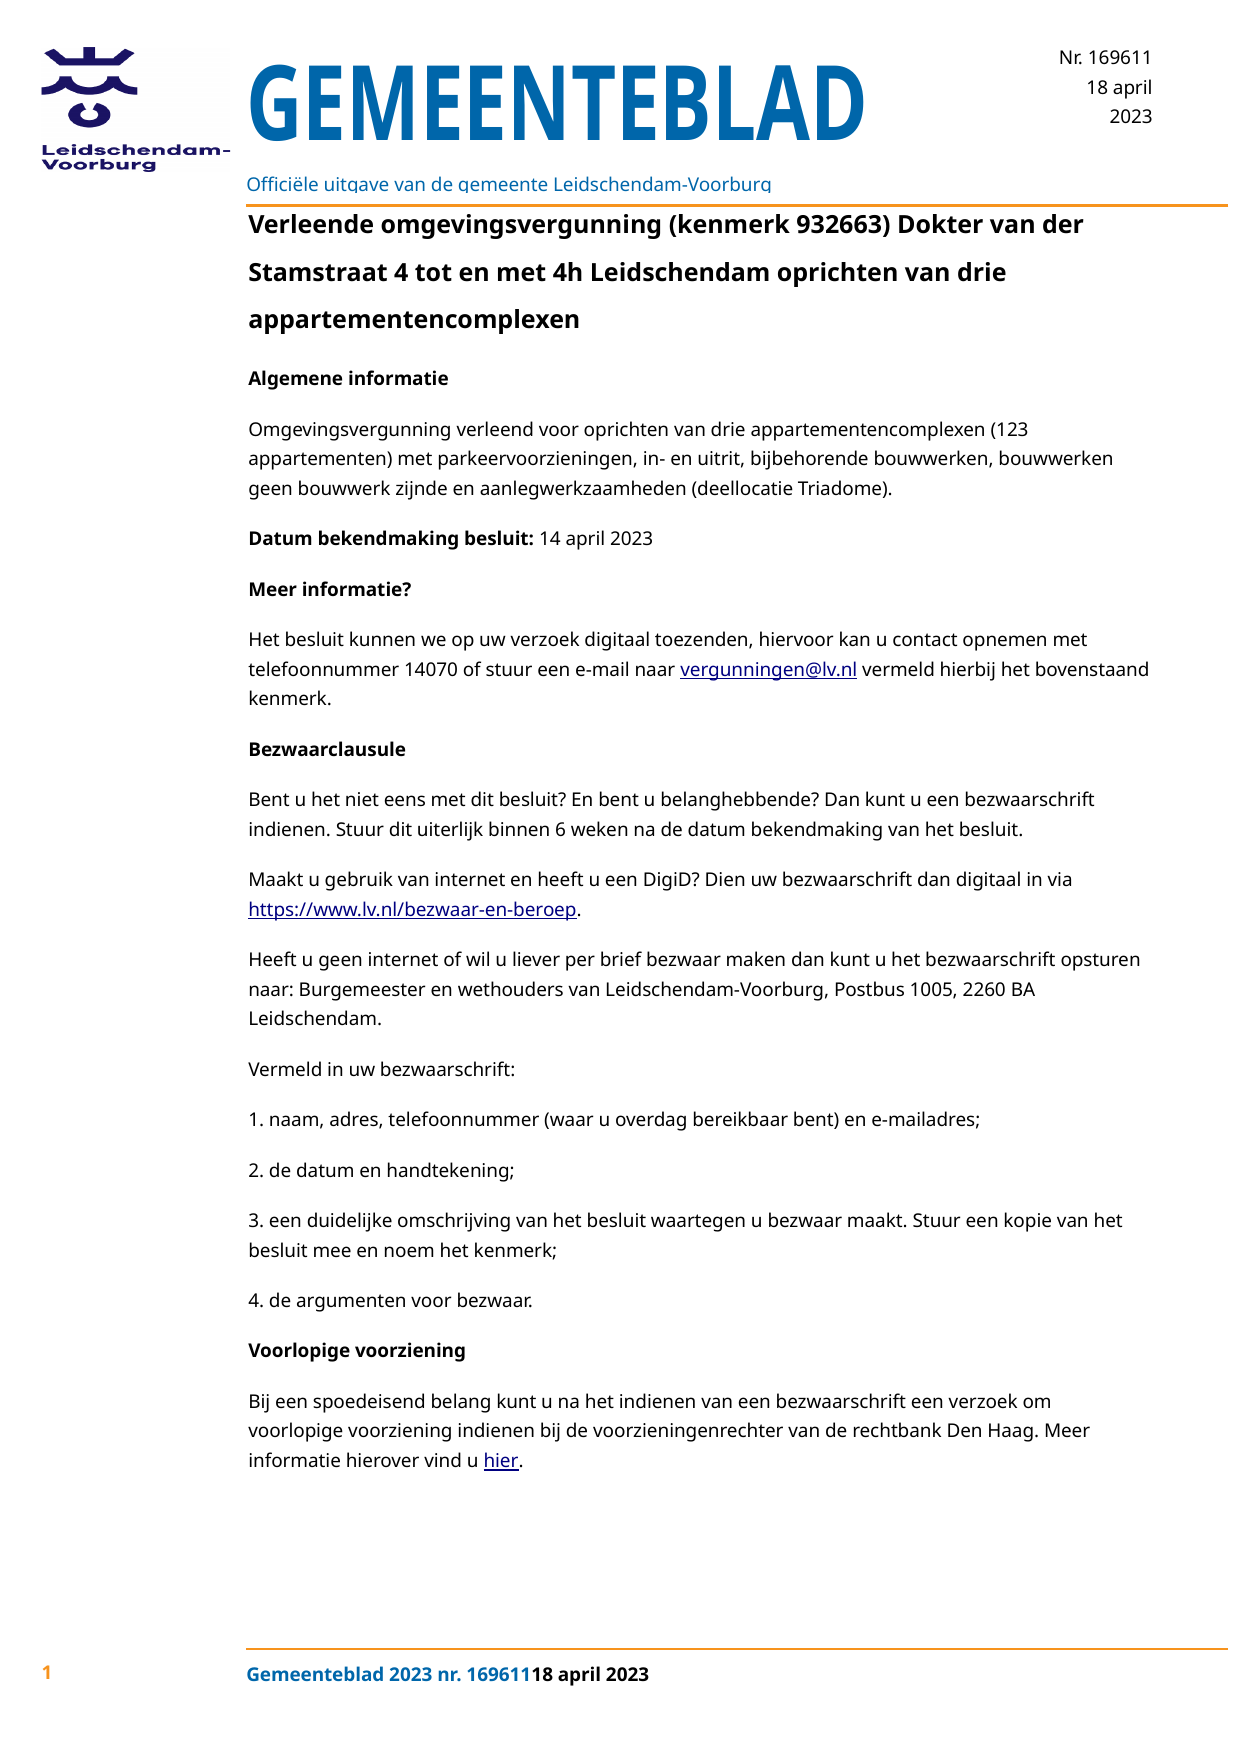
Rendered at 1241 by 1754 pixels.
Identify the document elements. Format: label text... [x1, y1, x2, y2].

text Vermeld in uw bezwaarschrift: [248, 1056, 1152, 1082]
text Bent u het niet eens met dit besluit? En bent u belanghebbende? Dan kunt u een bezwaarschrift indienen. Stuur dit uiterlijk binnen 6 weken na de datum bekendmaking van het besluit. [248, 786, 1152, 842]
text Verleende omgevingsvergunning (kenmerk 932663) Dokter van der Stamstraat 4 tot en met 4h Leidschendam oprichten van drie appartementencomplexen [248, 207, 1152, 336]
text Maakt u gebruik van internet en heeft u een DigiD? Dien uw bezwaarschrift dan digitaal in via https://www.lv.nl/bezwaar-en-beroep. [248, 866, 1152, 922]
text Datum bekendmaking besluit: 14 april 2023 [248, 526, 1152, 551]
text Heeft u geen internet of wil u liever per brief bezwaar maken dan kunt u het bezwaarschrift opsturen naar: Burgemeester en wethouders van Leidschendam-Voorburg, Postbus 1005, 2260 BA Leidschendam. [248, 946, 1152, 1031]
text 4. de argumenten voor bezwaar. [248, 1287, 1152, 1313]
text Bezwaarclausule [248, 736, 1152, 762]
picture [41, 47, 231, 172]
text 3. een duidelijke omschrijving van het besluit waartegen u bezwaar maakt. Stuur een kopie van het besluit mee en noem het kenmerk; [248, 1207, 1152, 1262]
text Het besluit kunnen we op uw verzoek digitaal toezenden, hiervoor kan u contact opnemen met telefoonnummer 14070 of stuur een e-mail naar vergunningen@lv.nl vermeld hierbij het bovenstaand kenmerk. [248, 626, 1152, 711]
text Algemene informatie [248, 366, 1152, 391]
text 2. de datum en handtekening; [248, 1157, 1152, 1182]
text Voorlopige voorziening [248, 1338, 1152, 1363]
text Bij een spoedeisend belang kunt u na het indienen van een bezwaarschrift een verzoek om voorlopige voorziening indienen bij de voorzieningenrechter van de rechtbank Den Haag. Meer informatie hierover vind u hier. [248, 1388, 1152, 1473]
text Meer informatie? [248, 576, 1152, 602]
text 1. naam, adres, telefoonnummer (waar u overdag bereikbaar bent) en e-mailadres; [248, 1106, 1152, 1132]
text Omgevingsvergunning verleend voor oprichten van drie appartementencomplexen (123 appartementen) met parkeervoorzieningen, in- en uitrit, bijbehorende bouwwerken, bouwwerken geen bouwwerk zijnde en aanlegwerkzaamheden (deellocatie Triadome). [248, 416, 1152, 501]
